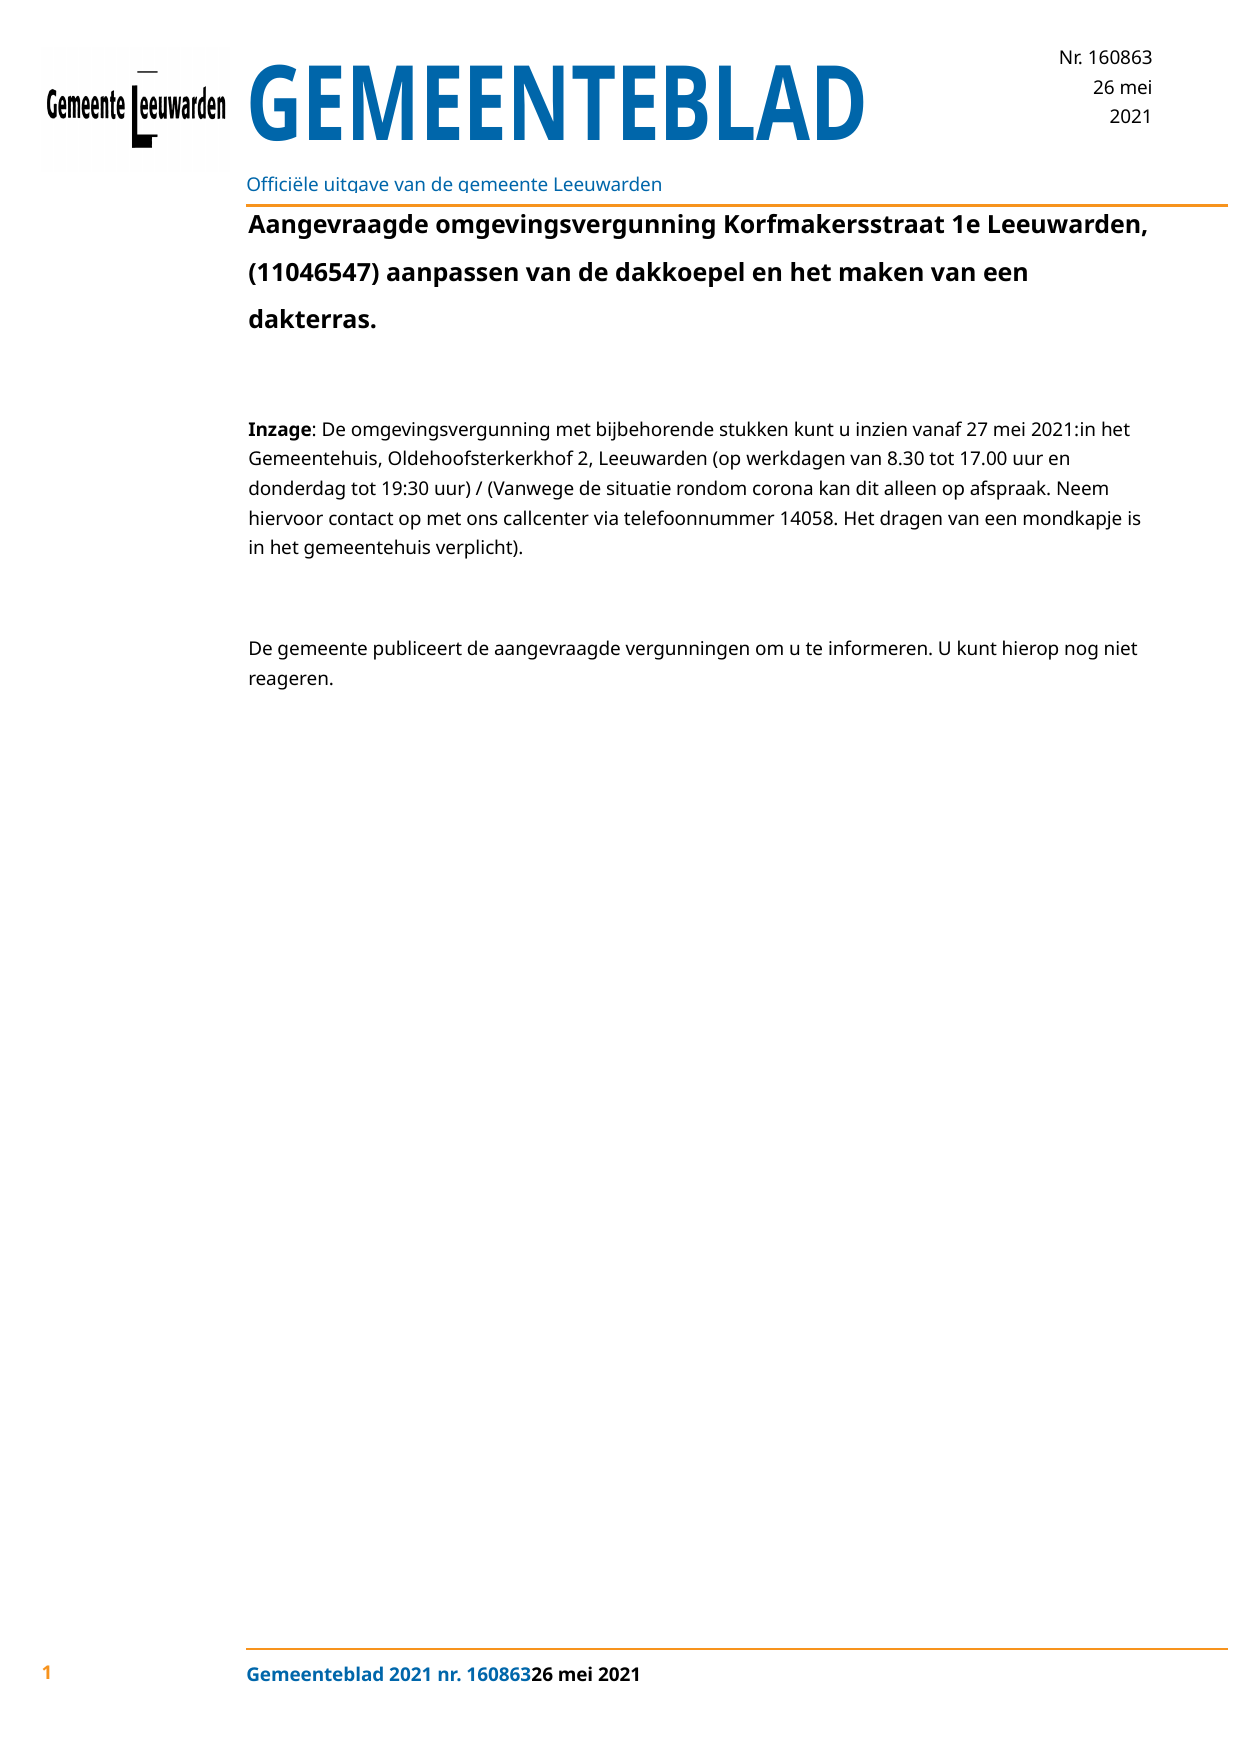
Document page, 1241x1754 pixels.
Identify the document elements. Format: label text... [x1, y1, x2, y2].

text De gemeente publiceert de aangevraagde vergunningen om u te informeren. U kunt hierop nog niet reageren. [248, 635, 1152, 690]
text Aangevraagde omgevingsvergunning Korfmakersstraat 1e Leeuwarden, (11046547) aanpassen van de dakkoepel en het maken van een dakterras. [248, 207, 1152, 336]
text Inzage: De omgevingsvergunning met bijbehorende stukken kunt u inzien vanaf 27 mei 2021:in het Gemeentehuis, Oldehoofsterkerkhof 2, Leeuwarden (op werkdagen van 8.30 tot 17.00 uur en donderdag tot 19:30 uur) / (Vanwege de situatie rondom corona kan dit alleen op afspraak. Neem hiervoor contact op met ons callcenter via telefoonnummer 14058. Het dragen van een mondkapje is in het gemeentehuis verplicht). [248, 416, 1152, 560]
picture [41, 47, 231, 172]
